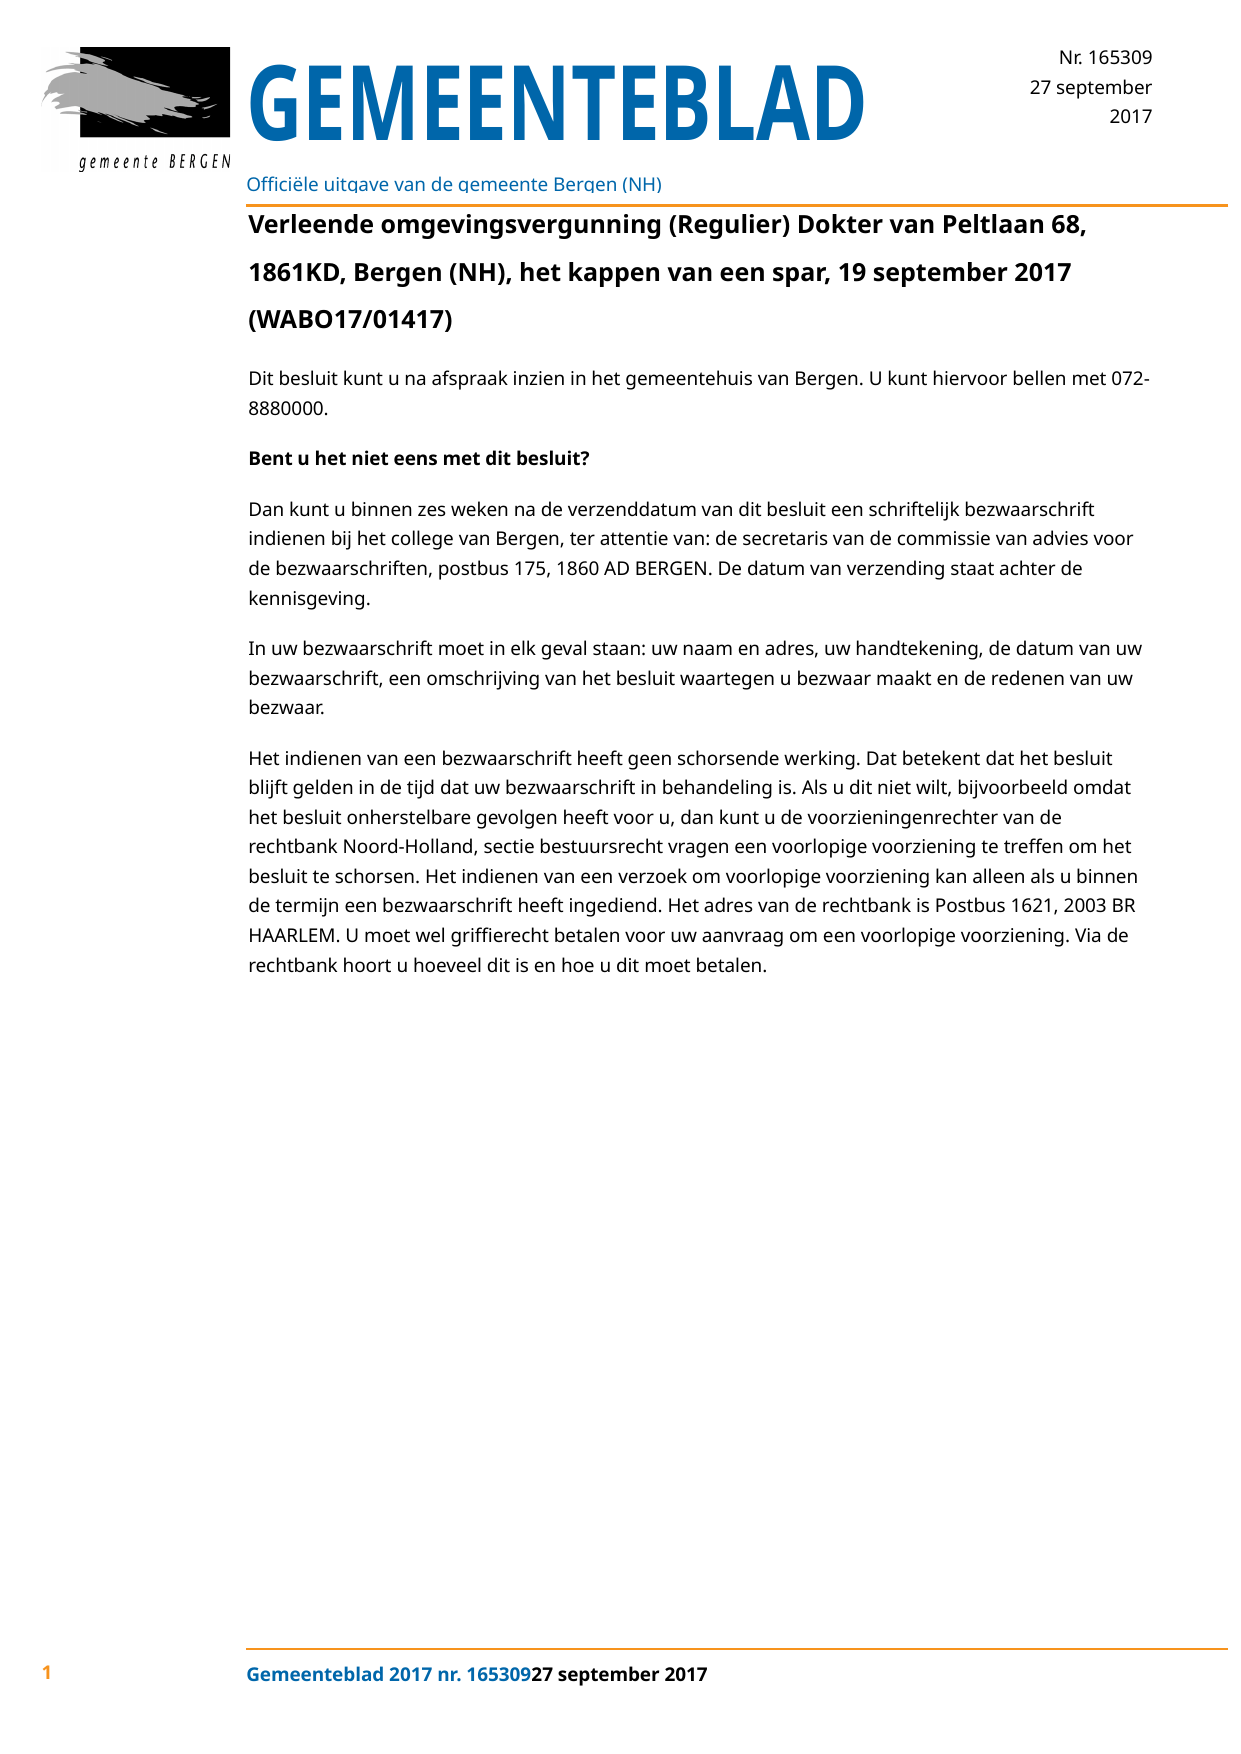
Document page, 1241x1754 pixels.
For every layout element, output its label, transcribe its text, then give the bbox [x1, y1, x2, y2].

text Dan kunt u binnen zes weken na de verzenddatum van dit besluit een schriftelijk bezwaarschrift indienen bij het college van Bergen, ter attentie van: de secretaris van de commissie van advies voor de bezwaarschriften, postbus 175, 1860 AD BERGEN. De datum van verzending staat achter de kennisgeving. [248, 496, 1152, 610]
text Dit besluit kunt u na afspraak inzien in het gemeentehuis van Bergen. U kunt hiervoor bellen met 072-8880000. [248, 366, 1152, 421]
text Het indienen van een bezwaarschrift heeft geen schorsende werking. Dat betekent dat het besluit blijft gelden in de tijd dat uw bezwaarschrift in behandeling is. Als u dit niet wilt, bijvoorbeeld omdat het besluit onherstelbare gevolgen heeft voor u, dan kunt u de voorzieningenrechter van de rechtbank Noord-Holland, sectie bestuursrecht vragen een voorlopige voorziening te treffen om het besluit te schorsen. Het indienen van een verzoek om voorlopige voorziening kan alleen als u binnen de termijn een bezwaarschrift heeft ingediend. Het adres van de rechtbank is Postbus 1621, 2003 BR HAARLEM. U moet wel griffierecht betalen voor uw aanvraag om een voorlopige voorziening. Via de rechtbank hoort u hoeveel dit is en hoe u dit moet betalen. [248, 745, 1152, 977]
text Verleende omgevingsvergunning (Regulier) Dokter van Peltlaan 68, 1861KD, Bergen (NH), het kappen van een spar, 19 september 2017 (WABO17/01417) [248, 207, 1152, 336]
picture [41, 47, 231, 172]
text Bent u het niet eens met dit besluit? [248, 446, 1152, 471]
text In uw bezwaarschrift moet in elk geval staan: uw naam en adres, uw handtekening, de datum van uw bezwaarschrift, een omschrijving van het besluit waartegen u bezwaar maakt en de redenen van uw bezwaar. [248, 635, 1152, 720]
